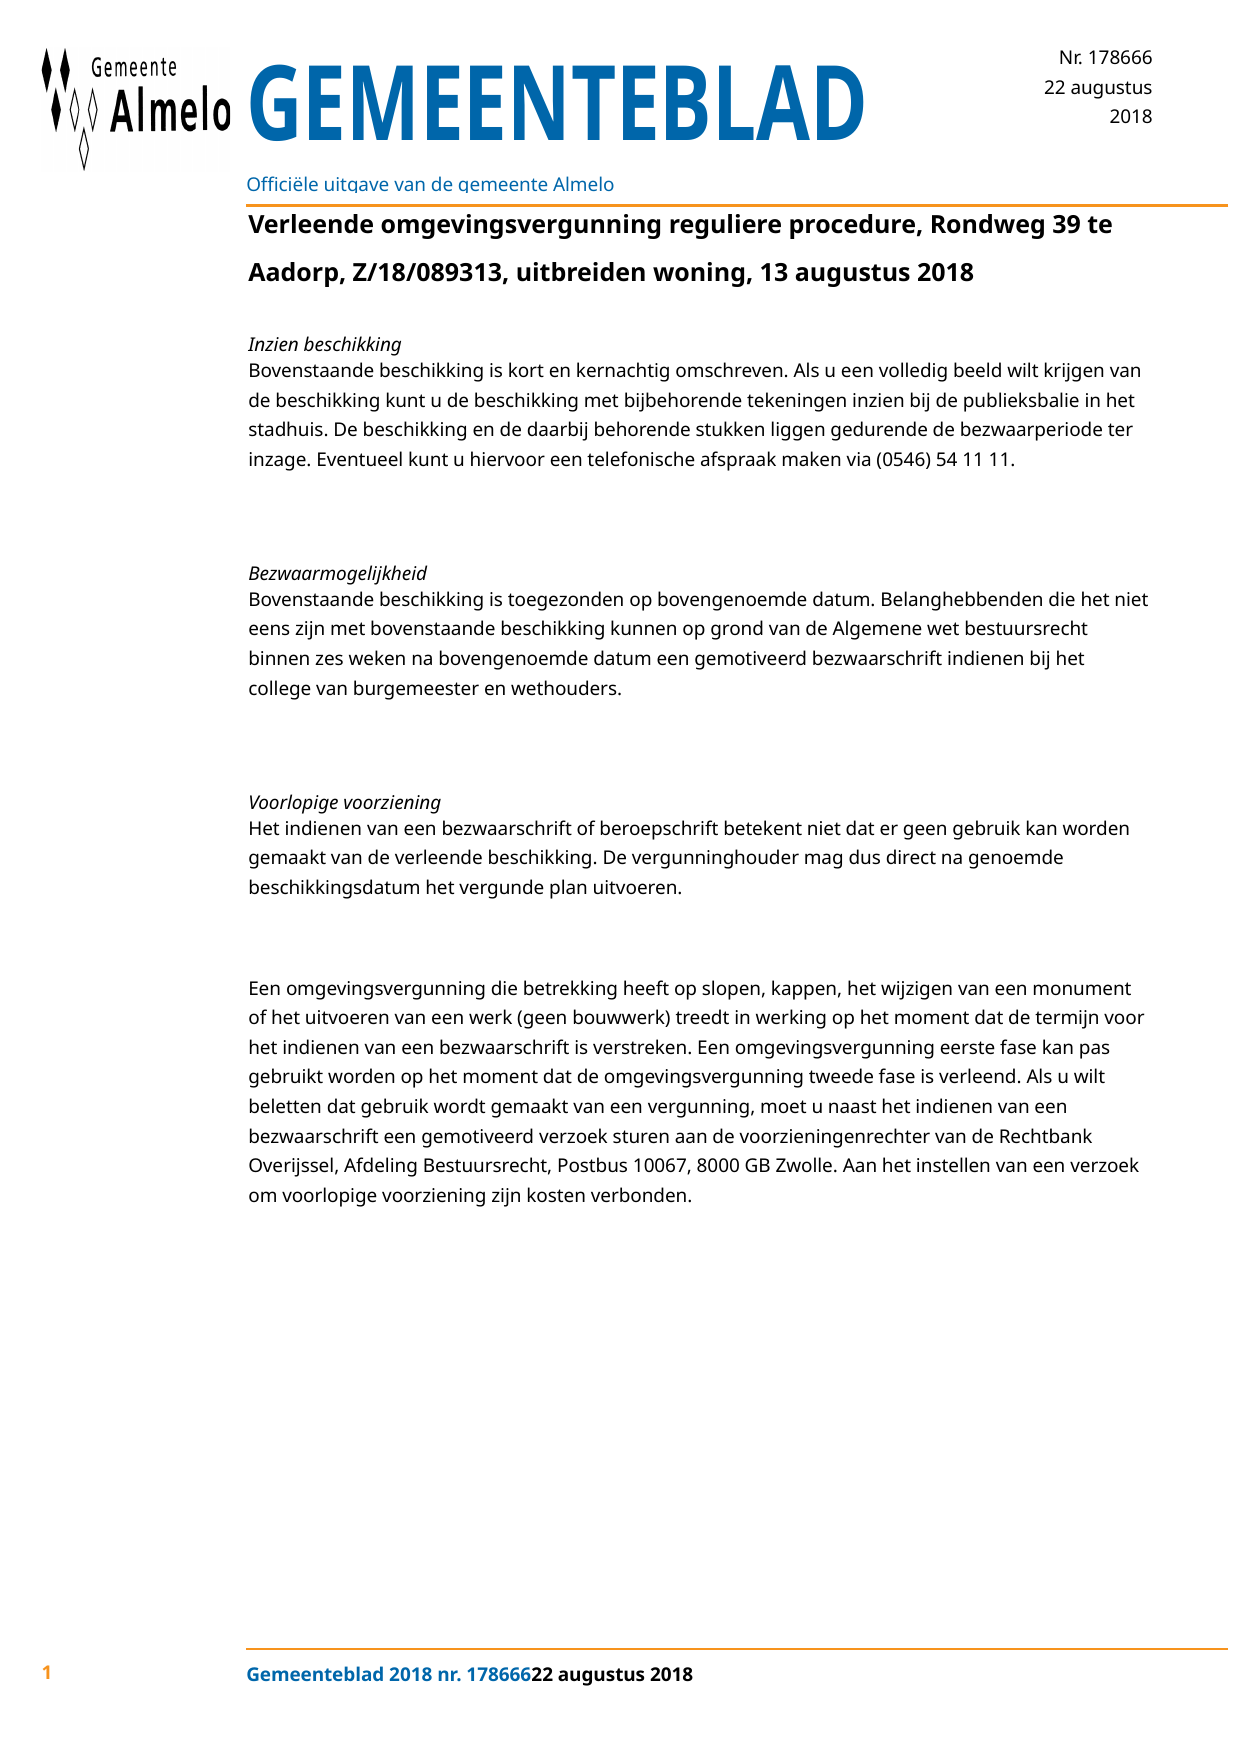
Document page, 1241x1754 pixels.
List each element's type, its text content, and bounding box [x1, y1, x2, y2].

text Bovenstaande beschikking is toegezonden op bovengenoemde datum. Belanghebbenden die het niet eens zijn met bovenstaande beschikking kunnen op grond van de Algemene wet bestuursrecht binnen zes weken na bovengenoemde datum een gemotiveerd bezwaarschrift indienen bij het college van burgemeester en wethouders. [248, 586, 1152, 701]
text Een omgevingsvergunning die betrekking heeft op slopen, kappen, het wijzigen van een monument of het uitvoeren van een werk (geen bouwwerk) treedt in werking op het moment dat de termijn voor het indienen van een bezwaarschrift is verstreken. Een omgevingsvergunning eerste fase kan pas gebruikt worden op het moment dat de omgevingsvergunning tweede fase is verleend. Als u wilt beletten dat gebruik wordt gemaakt van een vergunning, moet u naast het indienen van een bezwaarschrift een gemotiveerd verzoek sturen aan de voorzieningenrechter van de Rechtbank Overijssel, Afdeling Bestuursrecht, Postbus 10067, 8000 GB Zwolle. Aan het instellen van een verzoek om voorlopige voorziening zijn kosten verbonden. [248, 975, 1152, 1208]
text Voorlopige voorziening [248, 789, 1152, 815]
text Bezwaarmogelijkheid [248, 560, 1152, 586]
text Verleende omgevingsvergunning reguliere procedure, Rondweg 39 te Aadorp, Z/18/089313, uitbreiden woning, 13 augustus 2018 [248, 207, 1152, 288]
picture [41, 47, 231, 172]
text Het indienen van een bezwaarschrift of beroepschrift betekent niet dat er geen gebruik kan worden gemaakt van de verleende beschikking. De vergunninghouder mag dus direct na genoemde beschikkingsdatum het vergunde plan uitvoeren. [248, 815, 1152, 900]
text Bovenstaande beschikking is kort en kernachtig omschreven. Als u een volledig beeld wilt krijgen van de beschikking kunt u de beschikking met bijbehorende tekeningen inzien bij de publieksbalie in het stadhuis. De beschikking en de daarbij behorende stukken liggen gedurende de bezwaarperiode ter inzage. Eventueel kunt u hiervoor een telefonische afspraak maken via (0546) 54 11 11. [248, 357, 1152, 472]
text Inzien beschikking [248, 331, 1152, 357]
